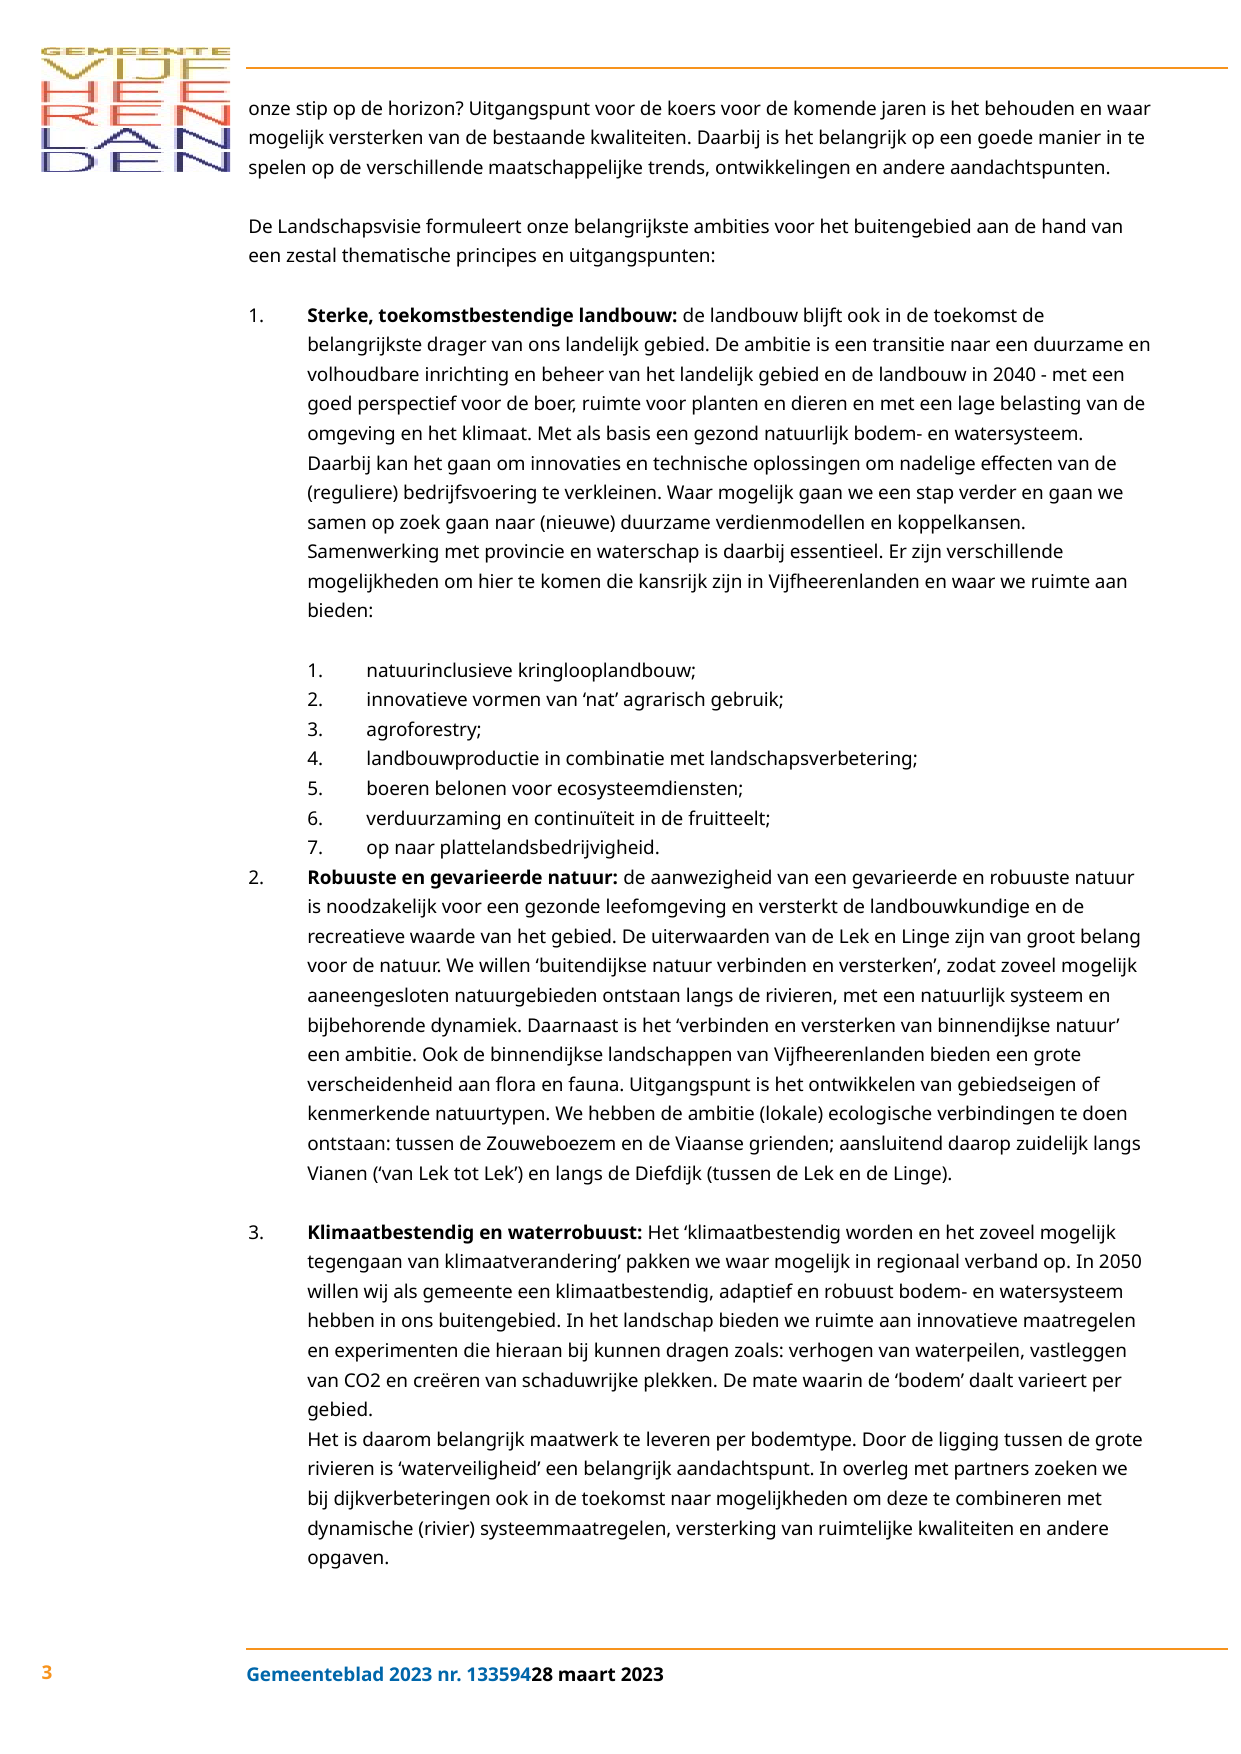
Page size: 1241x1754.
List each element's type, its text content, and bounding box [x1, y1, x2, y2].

text De Landschapsvisie formuleert onze belangrijkste ambities voor het buitengebied aan de hand van een zestal thematische principes en uitgangspunten: [248, 213, 1152, 268]
text onze stip op de horizon? Uitgangspunt voor de koers voor de komende jaren is het behouden en waar mogelijk versterken van de bestaande kwaliteiten. Daarbij is het belangrijk op een goede manier in te spelen op de verschillende maatschappelijke trends, ontwikkelingen en andere aandachtspunten. [248, 95, 1152, 180]
list landbouwproductie in combinatie met landschapsverbetering; [307, 746, 1152, 771]
list innovatieve vormen van ‘nat’ agrarisch gebruik; [307, 686, 1152, 712]
list verduurzaming en continuïteit in de fruitteelt; [307, 805, 1152, 831]
list agroforestry; [307, 716, 1152, 742]
list Robuuste en gevarieerde natuur: de aanwezigheid van een gevarieerde en robuuste natuur is noodzakelijk voor een gezonde leefomgeving en versterkt de landbouwkundige en de recreatieve waarde van het gebied. De uiterwaarden van de Lek en Linge zijn van groot belang voor de natuur. We willen ‘buitendijkse natuur verbinden en versterken’, zodat zoveel mogelijk aaneengesloten natuurgebieden ontstaan langs de rivieren, met een natuurlijk systeem en bijbehorende dynamiek. Daarnaast is het ‘verbinden en versterken van binnendijkse natuur’ een ambitie. Ook de binnendijkse landschappen van Vijfheerenlanden bieden een grote verscheidenheid aan flora en fauna. Uitgangspunt is het ontwikkelen van gebiedseigen of kenmerkende natuurtypen. We hebben de ambitie (lokale) ecologische verbindingen te doen ontstaan: tussen de Zouweboezem en de Viaanse grienden; aansluitend daarop zuidelijk langs Vianen (‘van Lek tot Lek’) en langs de Diefdijk (tussen de Lek en de Linge). [248, 864, 1152, 1186]
list Klimaatbestendig en waterrobuust: Het ‘klimaatbestendig worden en het zoveel mogelijk tegengaan van klimaatverandering’ pakken we waar mogelijk in regionaal verband op. In 2050 willen wij als gemeente een klimaatbestendig, adaptief en robuust bodem- en watersysteem hebben in ons buitengebied. In het landschap bieden we ruimte aan innovatieve maatregelen en experimenten die hieraan bij kunnen dragen zoals: verhogen van waterpeilen, vastleggen van CO2 en creëren van schaduwrijke plekken. De mate waarin de ‘bodem’ daalt varieert per gebied. [248, 1219, 1152, 1422]
list Het is daarom belangrijk maatwerk te leveren per bodemtype. Door de ligging tussen de grote rivieren is ‘waterveiligheid’ een belangrijk aandachtspunt. In overleg met partners zoeken we bij dijkverbeteringen ook in de toekomst naar mogelijkheden om deze te combineren met dynamische (rivier) systeemmaatregelen, versterking van ruimtelijke kwaliteiten en andere opgaven. [248, 1426, 1152, 1570]
list boeren belonen voor ecosysteemdiensten; [307, 775, 1152, 801]
picture [41, 47, 231, 172]
list op naar plattelandsbedrijvigheid. [307, 834, 1152, 860]
list Sterke, toekomstbestendige landbouw: de landbouw blijft ook in de toekomst de belangrijkste drager van ons landelijk gebied. De ambitie is een transitie naar een duurzame en volhoudbare inrichting en beheer van het landelijk gebied en de landbouw in 2040 - met een goed perspectief voor de boer, ruimte voor planten en dieren en met een lage belasting van de omgeving en het klimaat. Met als basis een gezond natuurlijk bodem- en watersysteem. Daarbij kan het gaan om innovaties en technische oplossingen om nadelige effecten van de (reguliere) bedrijfsvoering te verkleinen. Waar mogelijk gaan we een stap verder en gaan we samen op zoek gaan naar (nieuwe) duurzame verdienmodellen en koppelkansen. Samenwerking met provincie en waterschap is daarbij essentieel. Er zijn verschillende mogelijkheden om hier te komen die kansrijk zijn in Vijfheerenlanden en waar we ruimte aan bieden: [248, 302, 1152, 623]
list natuurinclusieve kringlooplandbouw; [307, 657, 1152, 683]
